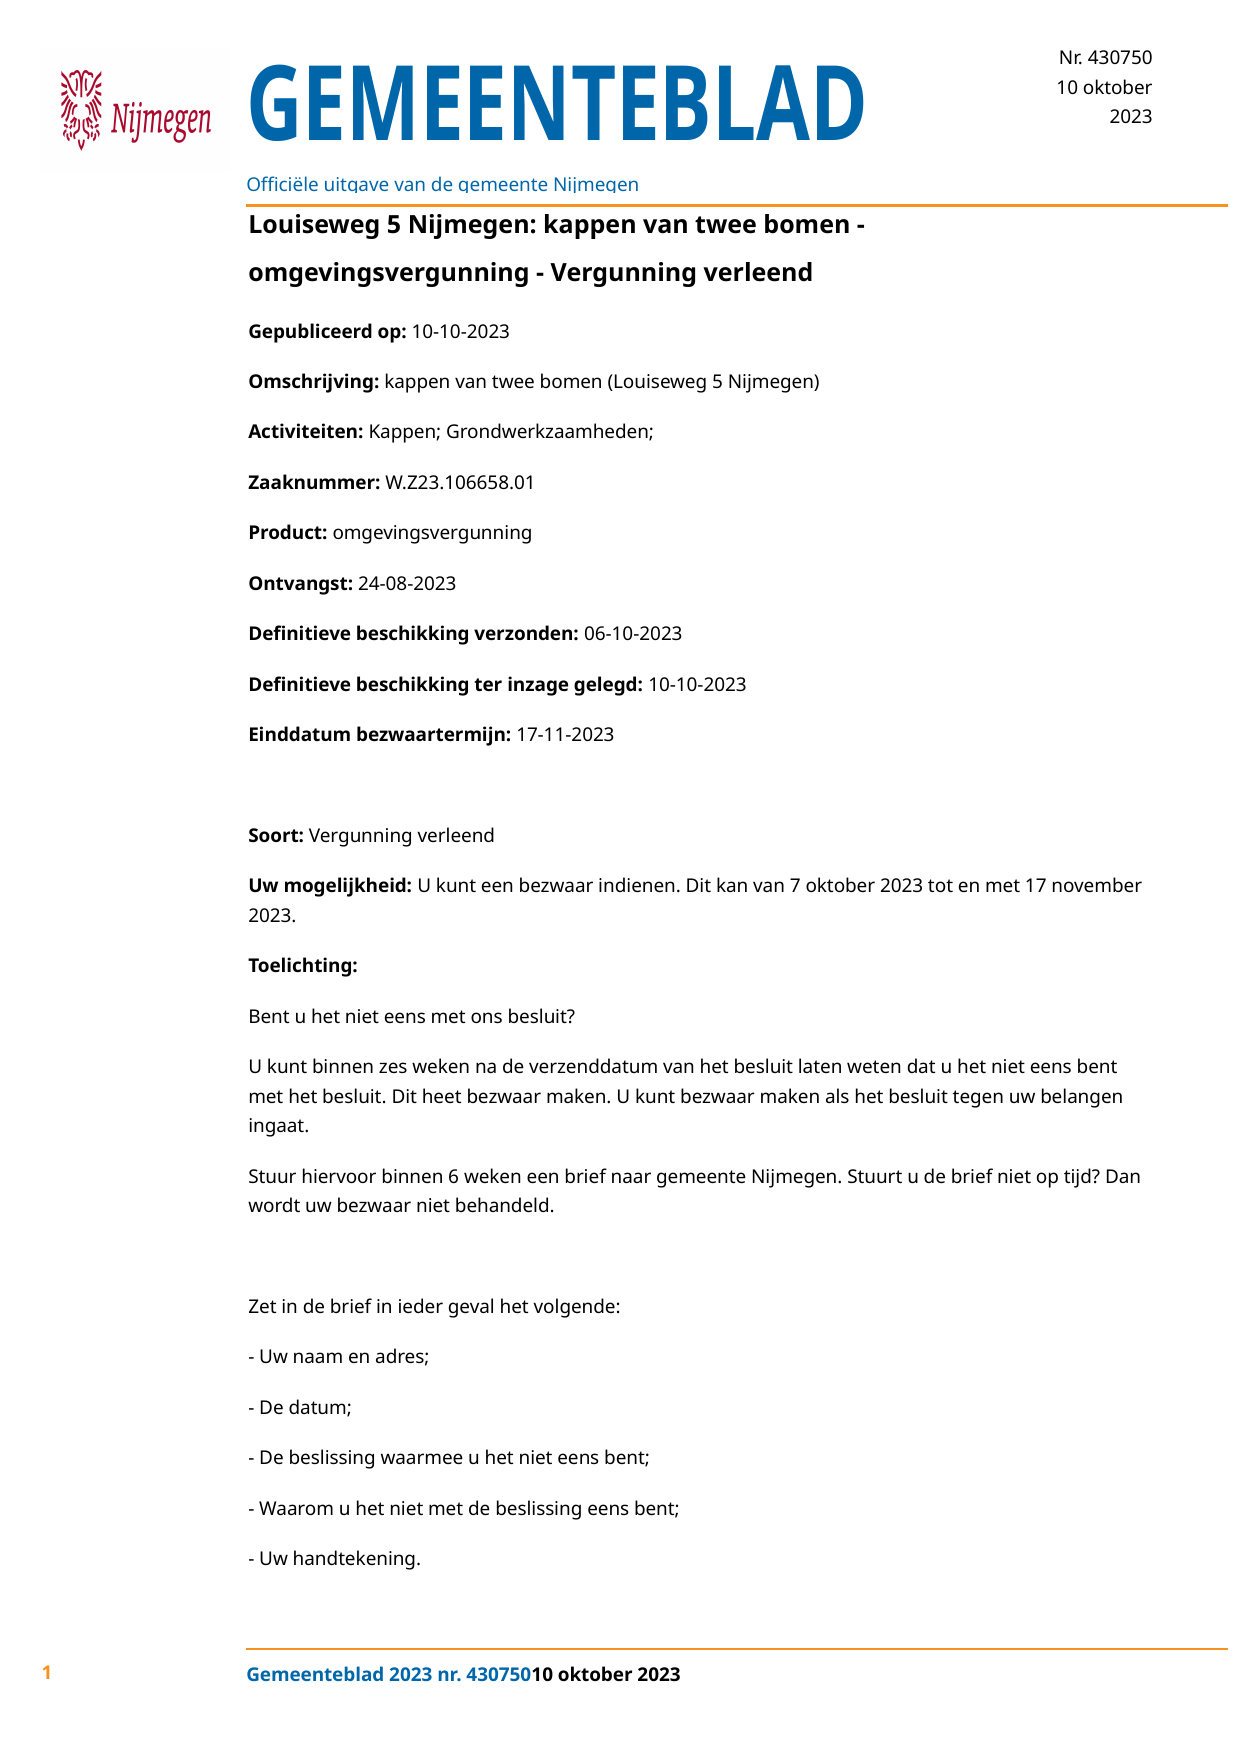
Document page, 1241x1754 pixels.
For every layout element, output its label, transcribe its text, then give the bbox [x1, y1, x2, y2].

text Ontvangst: 24-08-2023 [248, 570, 1152, 596]
text Definitieve beschikking verzonden: 06-10-2023 [248, 620, 1152, 646]
text Toelichting: [248, 952, 1152, 978]
text Louiseweg 5 Nijmegen: kappen van twee bomen - omgevingsvergunning - Vergunning verleend [248, 207, 1152, 288]
text - Waarom u het niet met de beslissing eens bent; [248, 1495, 1152, 1521]
text U kunt binnen zes weken na de verzenddatum van het besluit laten weten dat u het niet eens bent met het besluit. Dit heet bezwaar maken. U kunt bezwaar maken als het besluit tegen uw belangen ingaat. [248, 1053, 1152, 1138]
text Zaaknummer: W.Z23.106658.01 [248, 469, 1152, 495]
text - Uw handtekening. [248, 1545, 1152, 1571]
text Einddatum bezwaartermijn: 17-11-2023 [248, 721, 1152, 747]
text Stuur hiervoor binnen 6 weken een brief naar gemeente Nijmegen. Stuurt u de brief niet op tijd? Dan wordt uw bezwaar niet behandeld. [248, 1163, 1152, 1218]
text Product: omgevingsvergunning [248, 519, 1152, 545]
text Activiteiten: Kappen; Grondwerkzaamheden; [248, 419, 1152, 444]
text Soort: Vergunning verleend [248, 822, 1152, 848]
text Gepubliceerd op: 10-10-2023 [248, 318, 1152, 344]
text Uw mogelijkheid: U kunt een bezwaar indienen. Dit kan van 7 oktober 2023 tot en met 17 november 2023. [248, 872, 1152, 928]
text - Uw naam en adres; [248, 1344, 1152, 1369]
text Omschrijving: kappen van twee bomen (Louiseweg 5 Nijmegen) [248, 368, 1152, 394]
text - De beslissing waarmee u het niet eens bent; [248, 1444, 1152, 1470]
picture [41, 47, 231, 172]
text Zet in de brief in ieder geval het volgende: [248, 1293, 1152, 1319]
text Definitieve beschikking ter inzage gelegd: 10-10-2023 [248, 671, 1152, 697]
text - De datum; [248, 1394, 1152, 1420]
text Bent u het niet eens met ons besluit? [248, 1003, 1152, 1029]
